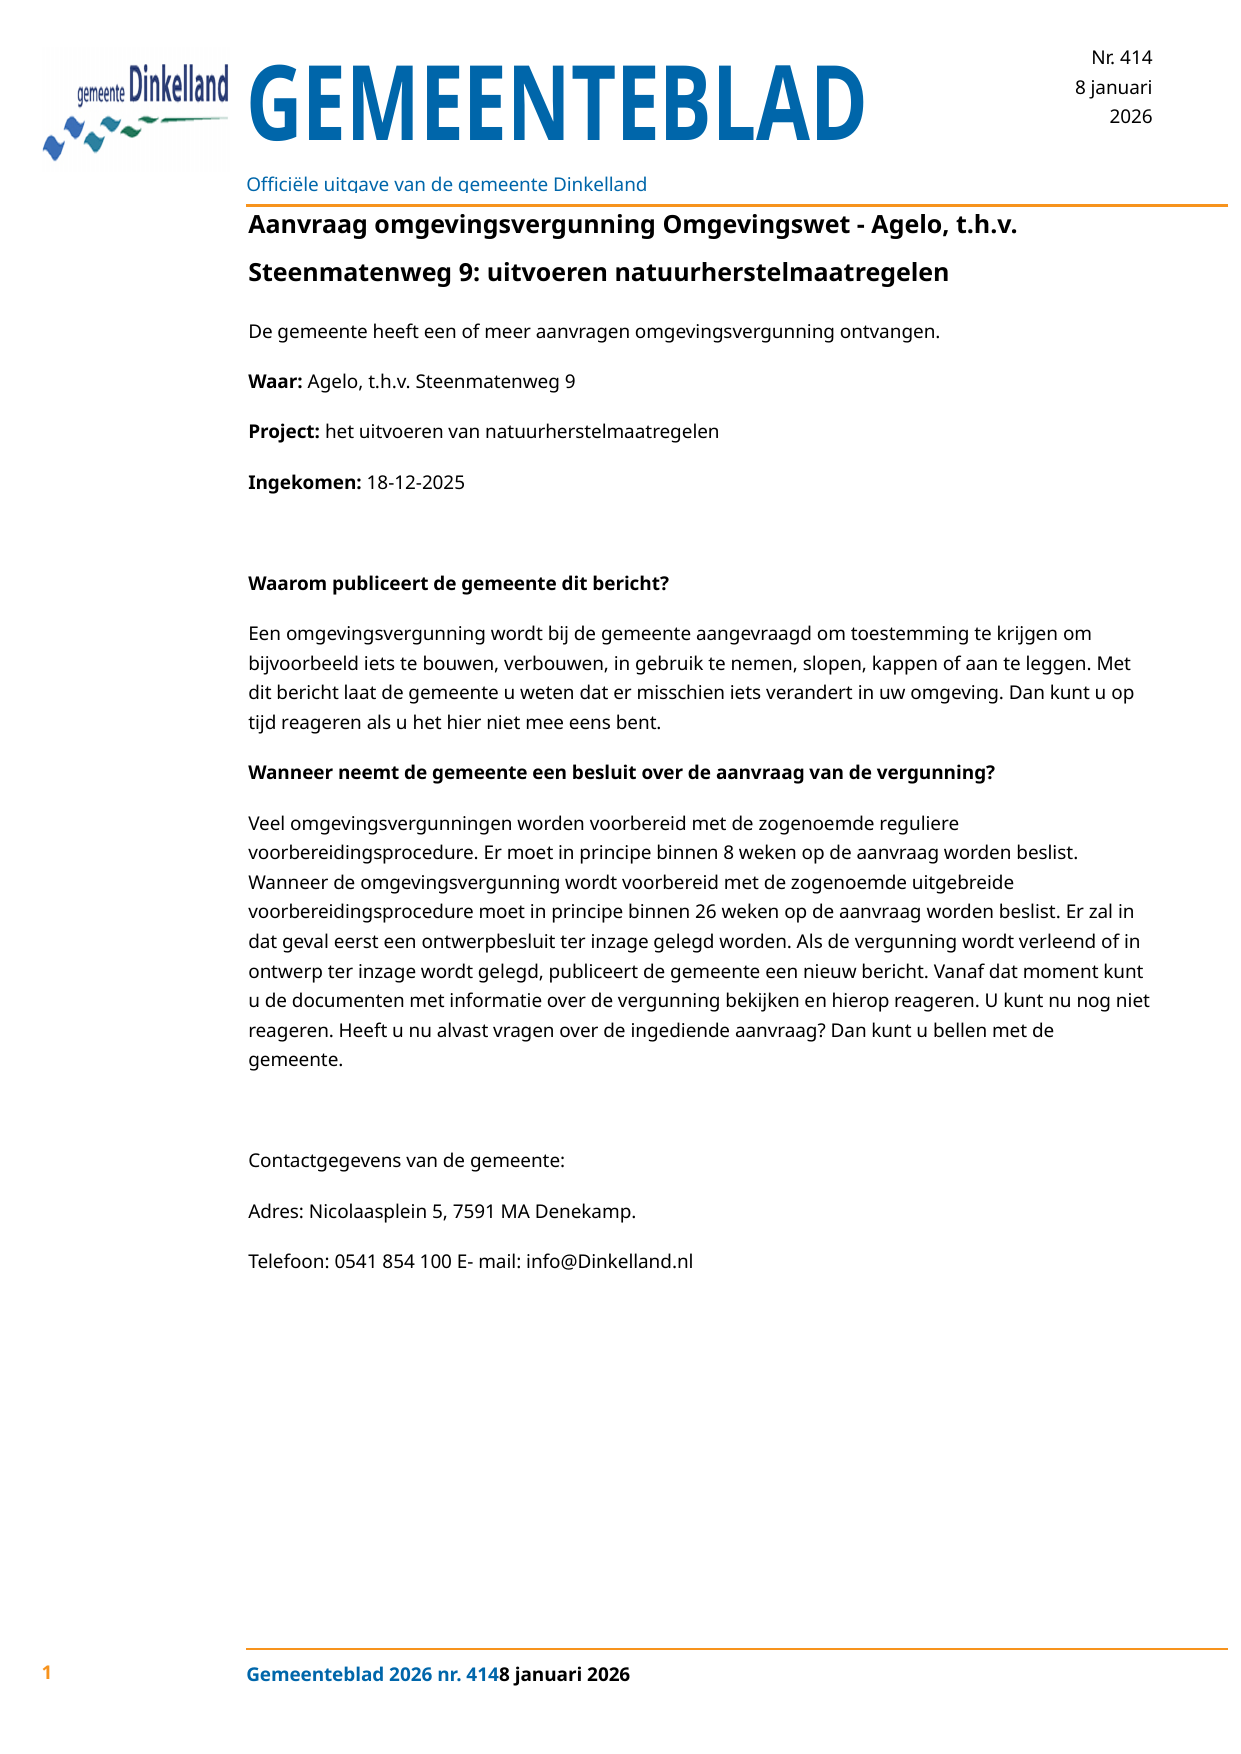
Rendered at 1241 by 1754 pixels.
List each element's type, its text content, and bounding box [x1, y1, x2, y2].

text Contactgegevens van de gemeente: [248, 1147, 1152, 1173]
text Adres: Nicolaasplein 5, 7591 MA Denekamp. [248, 1198, 1152, 1224]
text Wanneer neemt de gemeente een besluit over de aanvraag van de vergunning? [248, 759, 1152, 785]
text Telefoon: 0541 854 100 E- mail: info@Dinkelland.nl [248, 1248, 1152, 1274]
text Aanvraag omgevingsvergunning Omgevingswet - Agelo, t.h.v. Steenmatenweg 9: uitvoeren natuurherstelmaatregelen [248, 207, 1152, 288]
text Een omgevingsvergunning wordt bij de gemeente aangevraagd om toestemming te krijgen om bijvoorbeeld iets te bouwen, verbouwen, in gebruik te nemen, slopen, kappen of aan te leggen. Met dit bericht laat de gemeente u weten dat er misschien iets verandert in uw omgeving. Dan kunt u op tijd reageren als u het hier niet mee eens bent. [248, 620, 1152, 735]
picture [41, 47, 231, 172]
text Project: het uitvoeren van natuurherstelmaatregelen [248, 419, 1152, 444]
text De gemeente heeft een of meer aanvragen omgevingsvergunning ontvangen. [248, 318, 1152, 344]
text Ingekomen: 18-12-2025 [248, 469, 1152, 495]
text Waarom publiceert de gemeente dit bericht? [248, 570, 1152, 596]
text Waar: Agelo, t.h.v. Steenmatenweg 9 [248, 368, 1152, 394]
text Veel omgevingsvergunningen worden voorbereid met de zogenoemde reguliere voorbereidingsprocedure. Er moet in principe binnen 8 weken op de aanvraag worden beslist. Wanneer de omgevingsvergunning wordt voorbereid met de zogenoemde uitgebreide voorbereidingsprocedure moet in principe binnen 26 weken op de aanvraag worden beslist. Er zal in dat geval eerst een ontwerpbesluit ter inzage gelegd worden. Als de vergunning wordt verleend of in ontwerp ter inzage wordt gelegd, publiceert de gemeente een nieuw bericht. Vanaf dat moment kunt u de documenten met informatie over de vergunning bekijken en hierop reageren. U kunt nu nog niet reageren. Heeft u nu alvast vragen over de ingediende aanvraag? Dan kunt u bellen met de gemeente. [248, 810, 1152, 1072]
